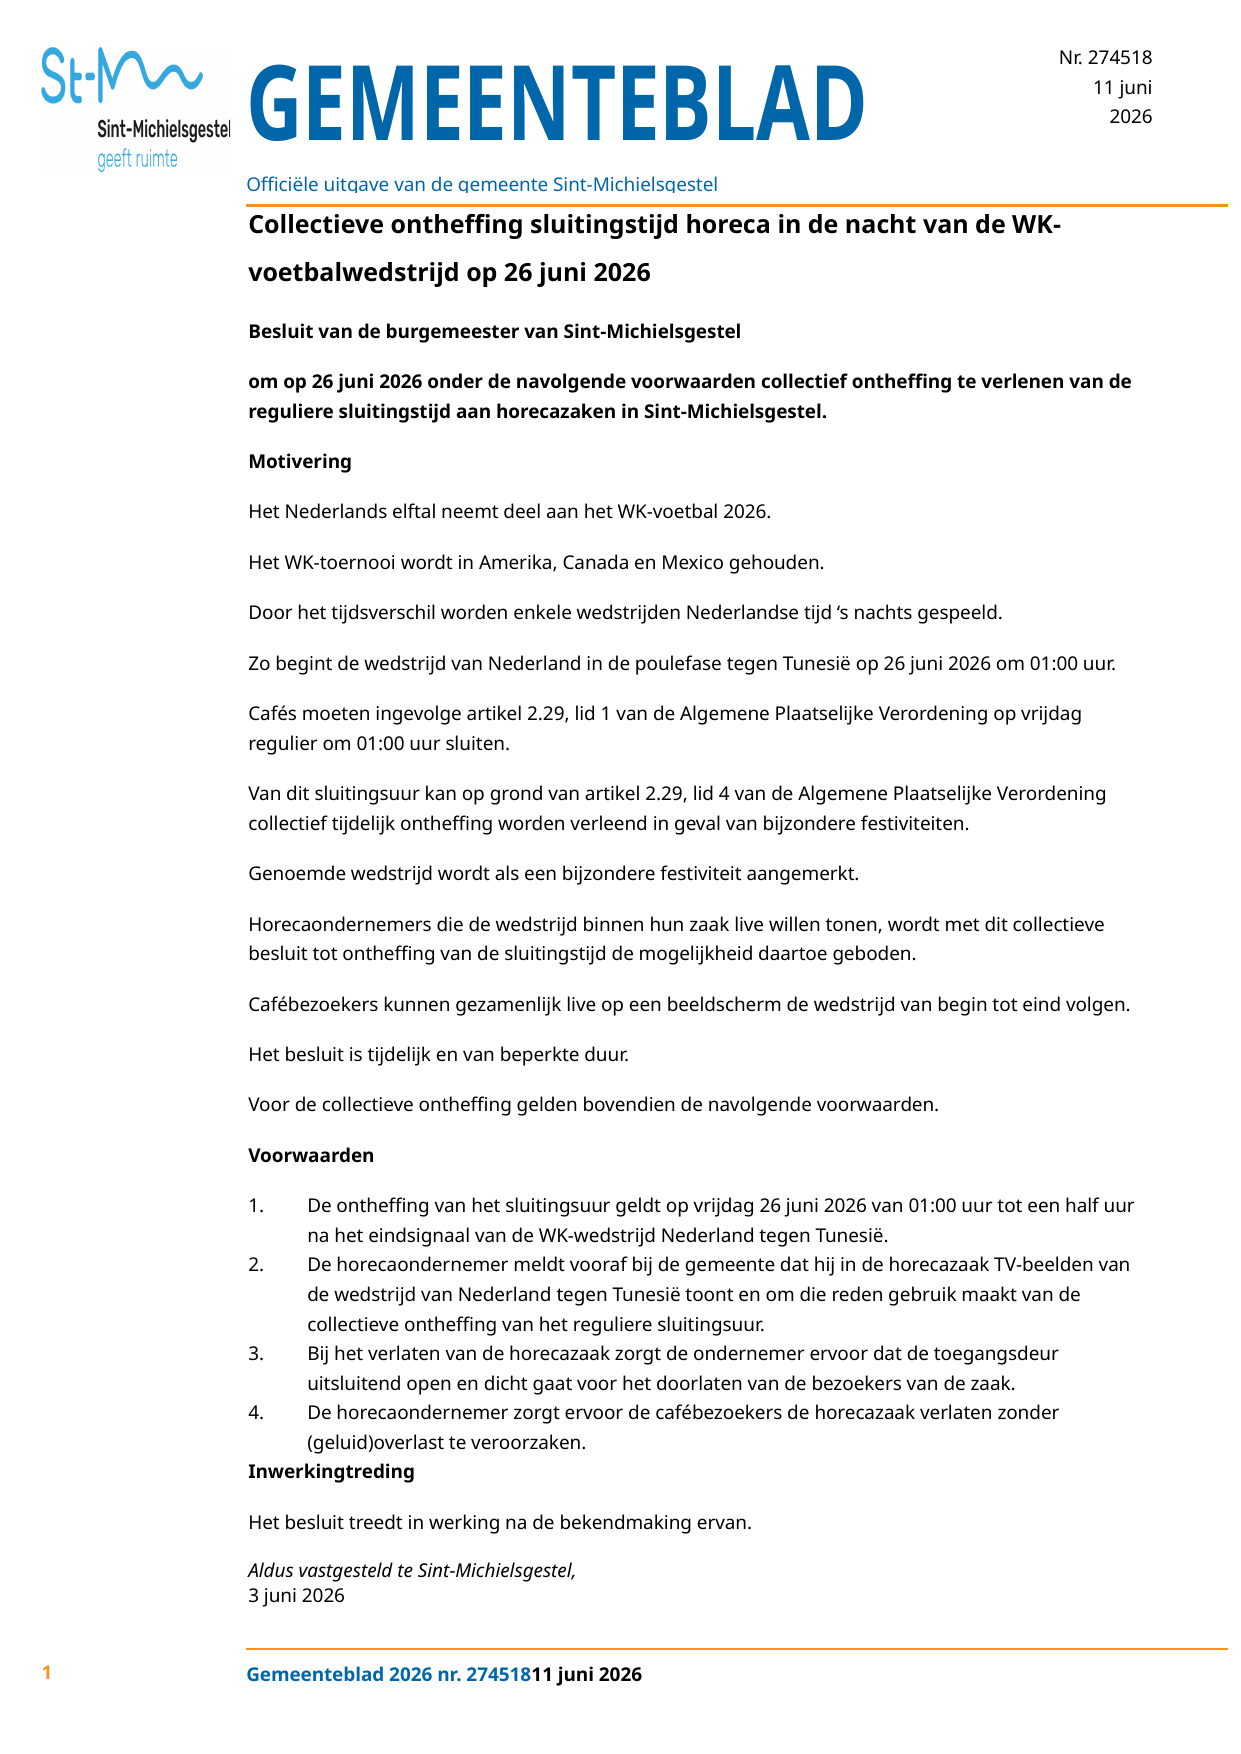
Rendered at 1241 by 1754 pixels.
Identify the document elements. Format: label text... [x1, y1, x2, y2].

text Inwerkingtreding [248, 1459, 1152, 1484]
text om op 26 juni 2026 onder de navolgende voorwaarden collectief ontheffing te verlenen van de reguliere sluitingstijd aan horecazaken in Sint-Michielsgestel. [248, 368, 1152, 424]
text 3 juni 2026 [248, 1583, 1152, 1608]
text Collectieve ontheffing sluitingstijd horeca in de nacht van de WK-voetbalwedstrijd op 26 juni 2026 [248, 207, 1152, 288]
text Cafés moeten ingevolge artikel 2.29, lid 1 van de Algemene Plaatselijke Verordening op vrijdag regulier om 01:00 uur sluiten. [248, 700, 1152, 756]
text Genoemde wedstrijd wordt als een bijzondere festiviteit aangemerkt. [248, 860, 1152, 886]
text Van dit sluitingsuur kan op grond van artikel 2.29, lid 4 van de Algemene Plaatselijke Verordening collectief tijdelijk ontheffing worden verleend in geval van bijzondere festiviteiten. [248, 780, 1152, 836]
text Zo begint de wedstrijd van Nederland in de poulefase tegen Tunesië op 26 juni 2026 om 01:00 uur. [248, 650, 1152, 676]
list Bij het verlaten van de horecazaak zorgt de ondernemer ervoor dat de toegangsdeur uitsluitend open en dicht gaat voor het doorlaten van de bezoekers van de zaak. [248, 1340, 1152, 1396]
text Cafébezoekers kunnen gezamenlijk live op een beeldscherm de wedstrijd van begin tot eind volgen. [248, 991, 1152, 1017]
text Het Nederlands elftal neemt deel aan het WK-voetbal 2026. [248, 499, 1152, 524]
text Het WK-toernooi wordt in Amerika, Canada en Mexico gehouden. [248, 549, 1152, 575]
text Aldus vastgesteld te Sint-Michielsgestel, [248, 1557, 1152, 1583]
text Het besluit is tijdelijk en van beperkte duur. [248, 1041, 1152, 1067]
text Door het tijdsverschil worden enkele wedstrijden Nederlandse tijd ‘s nachts gespeeld. [248, 599, 1152, 625]
text Voor de collectieve ontheffing gelden bovendien de navolgende voorwaarden. [248, 1092, 1152, 1117]
list De horecaondernemer meldt vooraf bij de gemeente dat hij in de horecazaak TV-beelden van de wedstrijd van Nederland tegen Tunesië toont en om die reden gebruik maakt van de collectieve ontheffing van het reguliere sluitingsuur. [248, 1252, 1152, 1337]
text Motivering [248, 448, 1152, 474]
text Voorwaarden [248, 1142, 1152, 1168]
picture [41, 47, 231, 172]
text Het besluit treedt in werking na de bekendmaking ervan. [248, 1509, 1152, 1535]
list De ontheffing van het sluitingsuur geldt op vrijdag 26 juni 2026 van 01:00 uur tot een half uur na het eindsignaal van de WK-wedstrijd Nederland tegen Tunesië. [248, 1192, 1152, 1248]
text Besluit van de burgemeester van Sint-Michielsgestel [248, 318, 1152, 344]
list De horecaondernemer zorgt ervoor de cafébezoekers de horecazaak verlaten zonder (geluid)overlast te veroorzaken. [248, 1399, 1152, 1455]
text Horecaondernemers die de wedstrijd binnen hun zaak live willen tonen, wordt met dit collectieve besluit tot ontheffing van de sluitingstijd de mogelijkheid daartoe geboden. [248, 911, 1152, 966]
